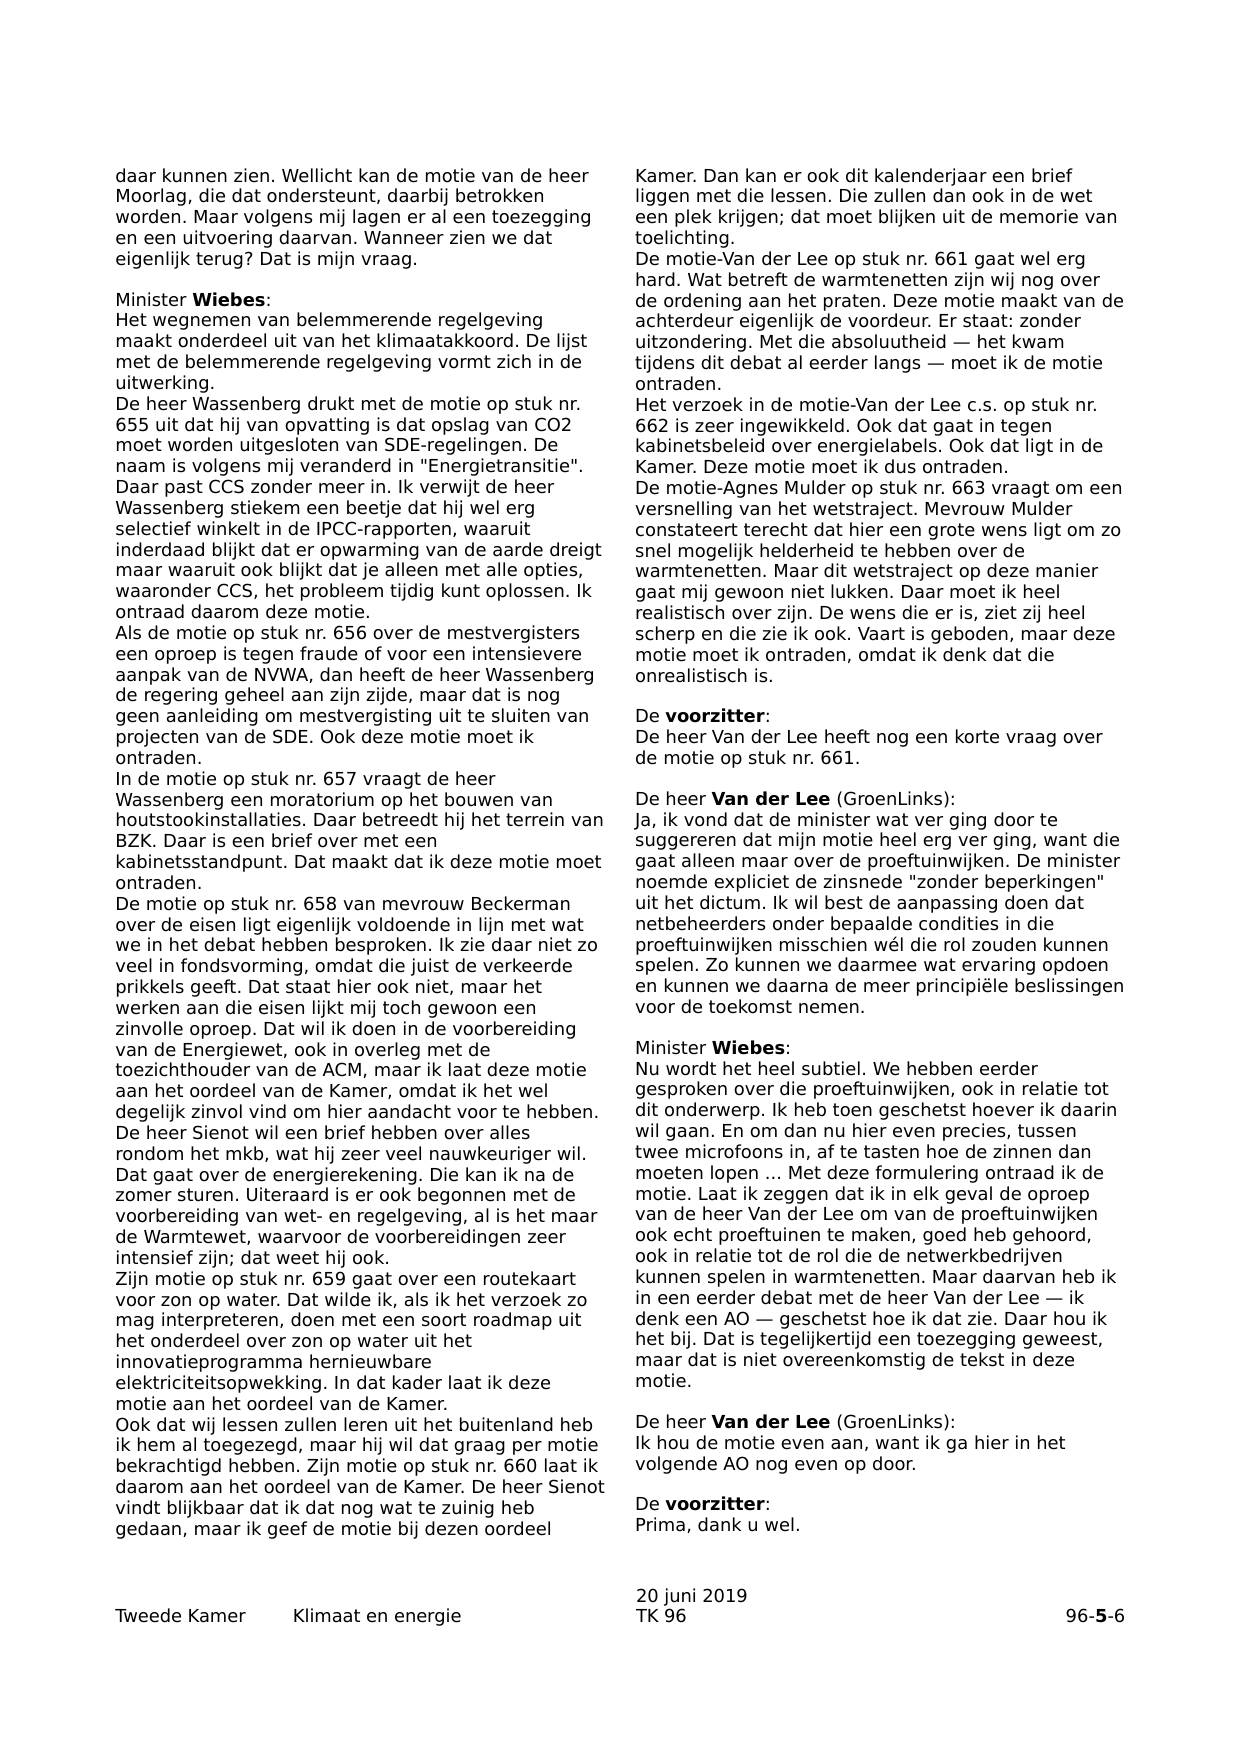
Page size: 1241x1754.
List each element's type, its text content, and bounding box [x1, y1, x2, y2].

text De heer Van der Lee (GroenLinks): [635, 788, 1125, 809]
text Het wegnemen van belemmerende regelgeving maakt onderdeel uit van het klimaatakkoord. De lijst met de belemmerende regelgeving vormt zich in de uitwerking. [115, 310, 605, 393]
text De heer Wassenberg drukt met de motie op stuk nr. 655 uit dat hij van opvatting is dat opslag van CO2 moet worden uitgesloten van SDE-regelingen. De naam is volgens mij veranderd in "Energietransitie". Daar past CCS zonder meer in. Ik verwijt de heer Wassenberg stiekem een beetje dat hij wel erg selectief winkelt in de IPCC-rapporten, waaruit inderdaad blijkt dat er opwarming van de aarde dreigt maar waaruit ook blijkt dat je alleen met alle opties, waaronder CCS, het probleem tijdig kunt oplossen. Ik ontraad daarom deze motie. [115, 393, 605, 623]
text daar kunnen zien. Wellicht kan de motie van de heer Moorlag, die dat ondersteunt, daarbij betrokken worden. Maar volgens mij lagen er al een toezegging en een uitvoering daarvan. Wanneer zien we dat eigenlijk terug? Dat is mijn vraag. [115, 165, 605, 269]
text De voorzitter: [635, 706, 1125, 727]
text In de motie op stuk nr. 657 vraagt de heer Wassenberg een moratorium op het bouwen van houtstookinstallaties. Daar betreedt hij het terrein van BZK. Daar is een brief over met een kabinetsstandpunt. Dat maakt dat ik deze motie moet ontraden. [115, 768, 605, 893]
text De motie op stuk nr. 658 van mevrouw Beckerman over de eisen ligt eigenlijk voldoende in lijn met wat we in het debat hebben besproken. Ik zie daar niet zo veel in fondsvorming, omdat die juist de verkeerde prikkels geeft. Dat staat hier ook niet, maar het werken aan die eisen lijkt mij toch gewoon een zinvolle oproep. Dat wil ik doen in de voorbereiding van de Energiewet, ook in overleg met de toezichthouder van de ACM, maar ik laat deze motie aan het oordeel van de Kamer, omdat ik het wel degelijk zinvol vind om hier aandacht voor te hebben. [115, 893, 605, 1123]
text Zijn motie op stuk nr. 659 gaat over een routekaart voor zon op water. Dat wilde ik, als ik het verzoek zo mag interpreteren, doen met een soort roadmap uit het onderdeel over zon op water uit het innovatieprogramma hernieuwbare elektriciteitsopwekking. In dat kader laat ik deze motie aan het oordeel van de Kamer. [115, 1268, 605, 1414]
text Prima, dank u wel. [635, 1515, 1125, 1536]
text Kamer. Dan kan er ook dit kalenderjaar een brief liggen met die lessen. Die zullen dan ook in de wet een plek krijgen; dat moet blijken uit de memorie van toelichting. [635, 165, 1125, 249]
text Ook dat wij lessen zullen leren uit het buitenland heb ik hem al toegezegd, maar hij wil dat graag per motie bekrachtigd hebben. Zijn motie op stuk nr. 660 laat ik daarom aan het oordeel van de Kamer. De heer Sienot vindt blijkbaar dat ik dat nog wat te zuinig heb gedaan, maar ik geef de motie bij dezen oordeel [115, 1414, 605, 1539]
text Nu wordt het heel subtiel. We hebben eerder gesproken over die proeftuinwijken, ook in relatie tot dit onderwerp. Ik heb toen geschetst hoever ik daarin wil gaan. En om dan nu hier even precies, tussen twee microfoons in, af te tasten hoe de zinnen dan moeten lopen ... Met deze formulering ontraad ik de motie. Laat ik zeggen dat ik in elk geval de oproep van de heer Van der Lee om van de proeftuinwijken ook echt proeftuinen te maken, goed heb gehoord, ook in relatie tot de rol die de netwerkbedrijven kunnen spelen in warmtenetten. Maar daarvan heb ik in een eerder debat met de heer Van der Lee — ik denk een AO — geschetst hoe ik dat zie. Daar hou ik het bij. Dat is tegelijkertijd een toezegging geweest, maar dat is niet overeenkomstig de tekst in deze motie. [635, 1058, 1125, 1392]
text De voorzitter: [635, 1494, 1125, 1515]
text Het verzoek in de motie-Van der Lee c.s. op stuk nr. 662 is zeer ingewikkeld. Ook dat gaat in tegen kabinetsbeleid over energielabels. Ook dat ligt in de Kamer. Deze motie moet ik dus ontraden. [635, 394, 1125, 478]
text De heer Van der Lee (GroenLinks): [635, 1412, 1125, 1432]
text De heer Sienot wil een brief hebben over alles rondom het mkb, wat hij zeer veel nauwkeuriger wil. Dat gaat over de energierekening. Die kan ik na de zomer sturen. Uiteraard is er ook begonnen met de voorbereiding van wet- en regelgeving, al is het maar de Warmtewet, waarvoor de voorbereidingen zeer intensief zijn; dat weet hij ook. [115, 1123, 605, 1268]
text De heer Van der Lee heeft nog een korte vraag over de motie op stuk nr. 661. [635, 727, 1125, 768]
text Als de motie op stuk nr. 656 over de mestvergisters een oproep is tegen fraude of voor een intensievere aanpak van de NVWA, dan heeft de heer Wassenberg de regering geheel aan zijn zijde, maar dat is nog geen aanleiding om mestvergisting uit te sluiten van projecten van de SDE. Ook deze motie moet ik ontraden. [115, 623, 605, 768]
text De motie-Van der Lee op stuk nr. 661 gaat wel erg hard. Wat betreft de warmtenetten zijn wij nog over de ordening aan het praten. Deze motie maakt van de achterdeur eigenlijk de voordeur. Er staat: zonder uitzondering. Met die absoluutheid — het kwam tijdens dit debat al eerder langs — moet ik de motie ontraden. [635, 249, 1125, 394]
text Minister Wiebes: [635, 1038, 1125, 1058]
text Ja, ik vond dat de minister wat ver ging door te suggereren dat mijn motie heel erg ver ging, want die gaat alleen maar over de proeftuinwijken. De minister noemde expliciet de zinsnede "zonder beperkingen" uit het dictum. Ik wil best de aanpassing doen dat netbeheerders onder bepaalde condities in die proeftuinwijken misschien wél die rol zouden kunnen spelen. Zo kunnen we daarmee wat ervaring opdoen en kunnen we daarna de meer principiële beslissingen voor de toekomst nemen. [635, 809, 1125, 1018]
text Minister Wiebes: [115, 289, 605, 310]
text De motie-Agnes Mulder op stuk nr. 663 vraagt om een versnelling van het wetstraject. Mevrouw Mulder constateert terecht dat hier een grote wens ligt om zo snel mogelijk helderheid te hebben over de warmtenetten. Maar dit wetstraject op deze manier gaat mij gewoon niet lukken. Daar moet ik heel realistisch over zijn. De wens die er is, ziet zij heel scherp en die zie ik ook. Vaart is geboden, maar deze motie moet ik ontraden, omdat ik denk dat die onrealistisch is. [635, 478, 1125, 686]
text Ik hou de motie even aan, want ik ga hier in het volgende AO nog even op door. [635, 1432, 1125, 1474]
